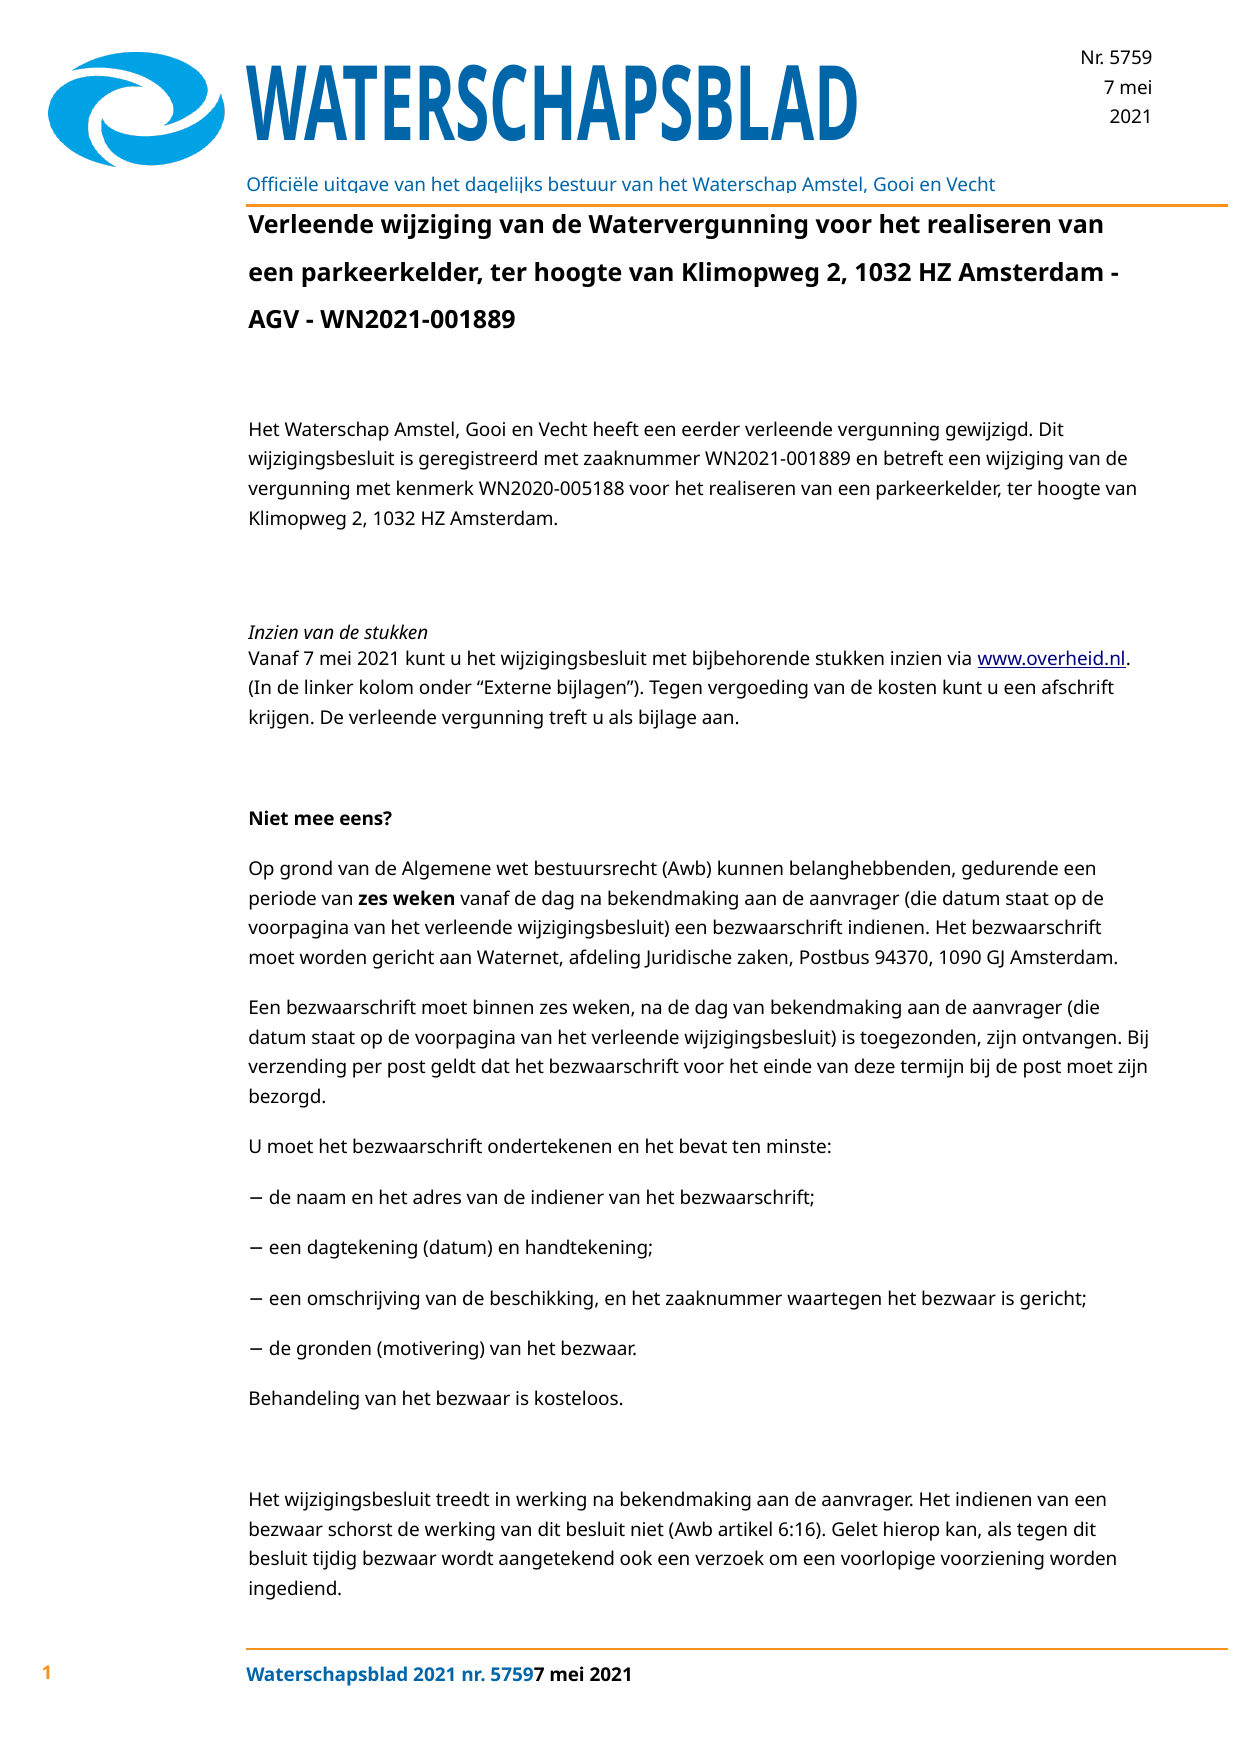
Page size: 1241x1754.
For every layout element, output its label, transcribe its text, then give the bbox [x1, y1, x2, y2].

picture [41, 47, 231, 172]
text − een dagtekening (datum) en handtekening; [248, 1234, 1152, 1260]
text Niet mee eens? [248, 805, 1152, 831]
text Inzien van de stukken [248, 619, 1152, 645]
text Het wijzigingsbesluit treedt in werking na bekendmaking aan de aanvrager. Het indienen van een bezwaar schorst de werking van dit besluit niet (Awb artikel 6:16). Gelet hierop kan, als tegen dit besluit tijdig bezwaar wordt aangetekend ook een verzoek om een voorlopige voorziening worden ingediend. [248, 1486, 1152, 1601]
text Het Waterschap Amstel, Gooi en Vecht heeft een eerder verleende vergunning gewijzigd. Dit wijzigingsbesluit is geregistreerd met zaaknummer WN2021-001889 en betreft een wijziging van de vergunning met kenmerk WN2020-005188 voor het realiseren van een parkeerkelder, ter hoogte van Klimopweg 2, 1032 HZ Amsterdam. [248, 416, 1152, 530]
text Op grond van de Algemene wet bestuursrecht (Awb) kunnen belanghebbenden, gedurende een periode van zes weken vanaf de dag na bekendmaking aan de aanvrager (die datum staat op de voorpagina van het verleende wijzigingsbesluit) een bezwaarschrift indienen. Het bezwaarschrift moet worden gericht aan Waternet, afdeling Juridische zaken, Postbus 94370, 1090 GJ Amsterdam. [248, 855, 1152, 970]
text Vanaf 7 mei 2021 kunt u het wijzigingsbesluit met bijbehorende stukken inzien via www.overheid.nl. (In de linker kolom onder “Externe bijlagen”). Tegen vergoeding van de kosten kunt u een afschrift krijgen. De verleende vergunning treft u als bijlage aan. [248, 645, 1152, 730]
text U moet het bezwaarschrift ondertekenen en het bevat ten minste: [248, 1133, 1152, 1159]
text Een bezwaarschrift moet binnen zes weken, na de dag van bekendmaking aan de aanvrager (die datum staat op de voorpagina van het verleende wijzigingsbesluit) is toegezonden, zijn ontvangen. Bij verzending per post geldt dat het bezwaarschrift voor het einde van deze termijn bij de post moet zijn bezorgd. [248, 994, 1152, 1109]
text Verleende wijziging van de Watervergunning voor het realiseren van een parkeerkelder, ter hoogte van Klimopweg 2, 1032 HZ Amsterdam - AGV - WN2021-001889 [248, 207, 1152, 336]
text − de naam en het adres van de indiener van het bezwaarschrift; [248, 1184, 1152, 1210]
text − een omschrijving van de beschikking, en het zaaknummer waartegen het bezwaar is gericht; [248, 1285, 1152, 1311]
text Behandeling van het bezwaar is kosteloos. [248, 1386, 1152, 1411]
text − de gronden (motivering) van het bezwaar. [248, 1335, 1152, 1361]
